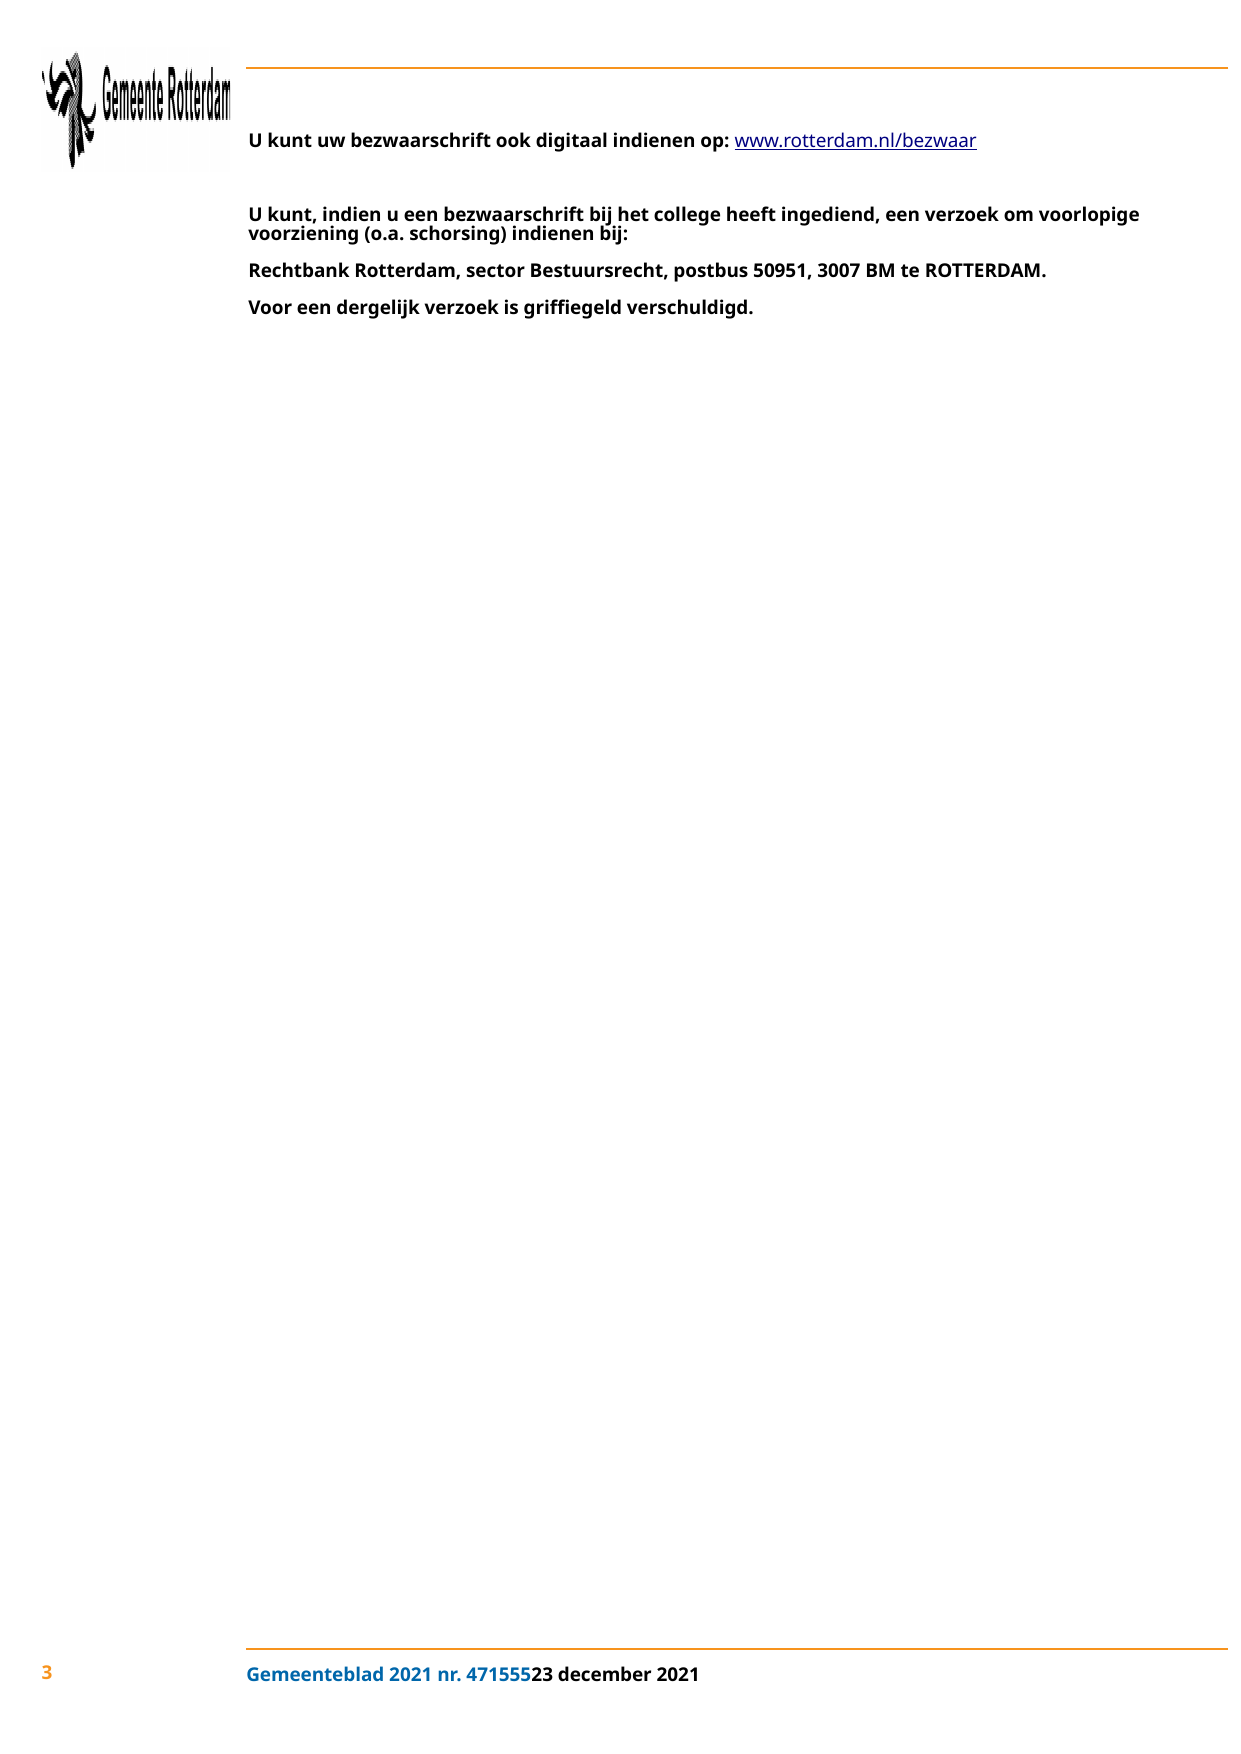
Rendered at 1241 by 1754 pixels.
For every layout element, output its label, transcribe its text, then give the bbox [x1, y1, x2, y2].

text U kunt, indien u een bezwaarschrift bij het college heeft ingediend, een verzoek om voorlopige voorziening (o.a. schorsing) indienen bij: [248, 206, 1152, 244]
picture [41, 47, 231, 172]
text Rechtbank Rotterdam, sector Bestuursrecht, postbus 50951, 3007 BM te ROTTERDAM. [248, 262, 1152, 281]
text Voor een dergelijk verzoek is griffiegeld verschuldigd. [248, 299, 1152, 318]
text U kunt uw bezwaarschrift ook digitaal indienen op: www.rotterdam.nl/bezwaar [248, 132, 1152, 151]
